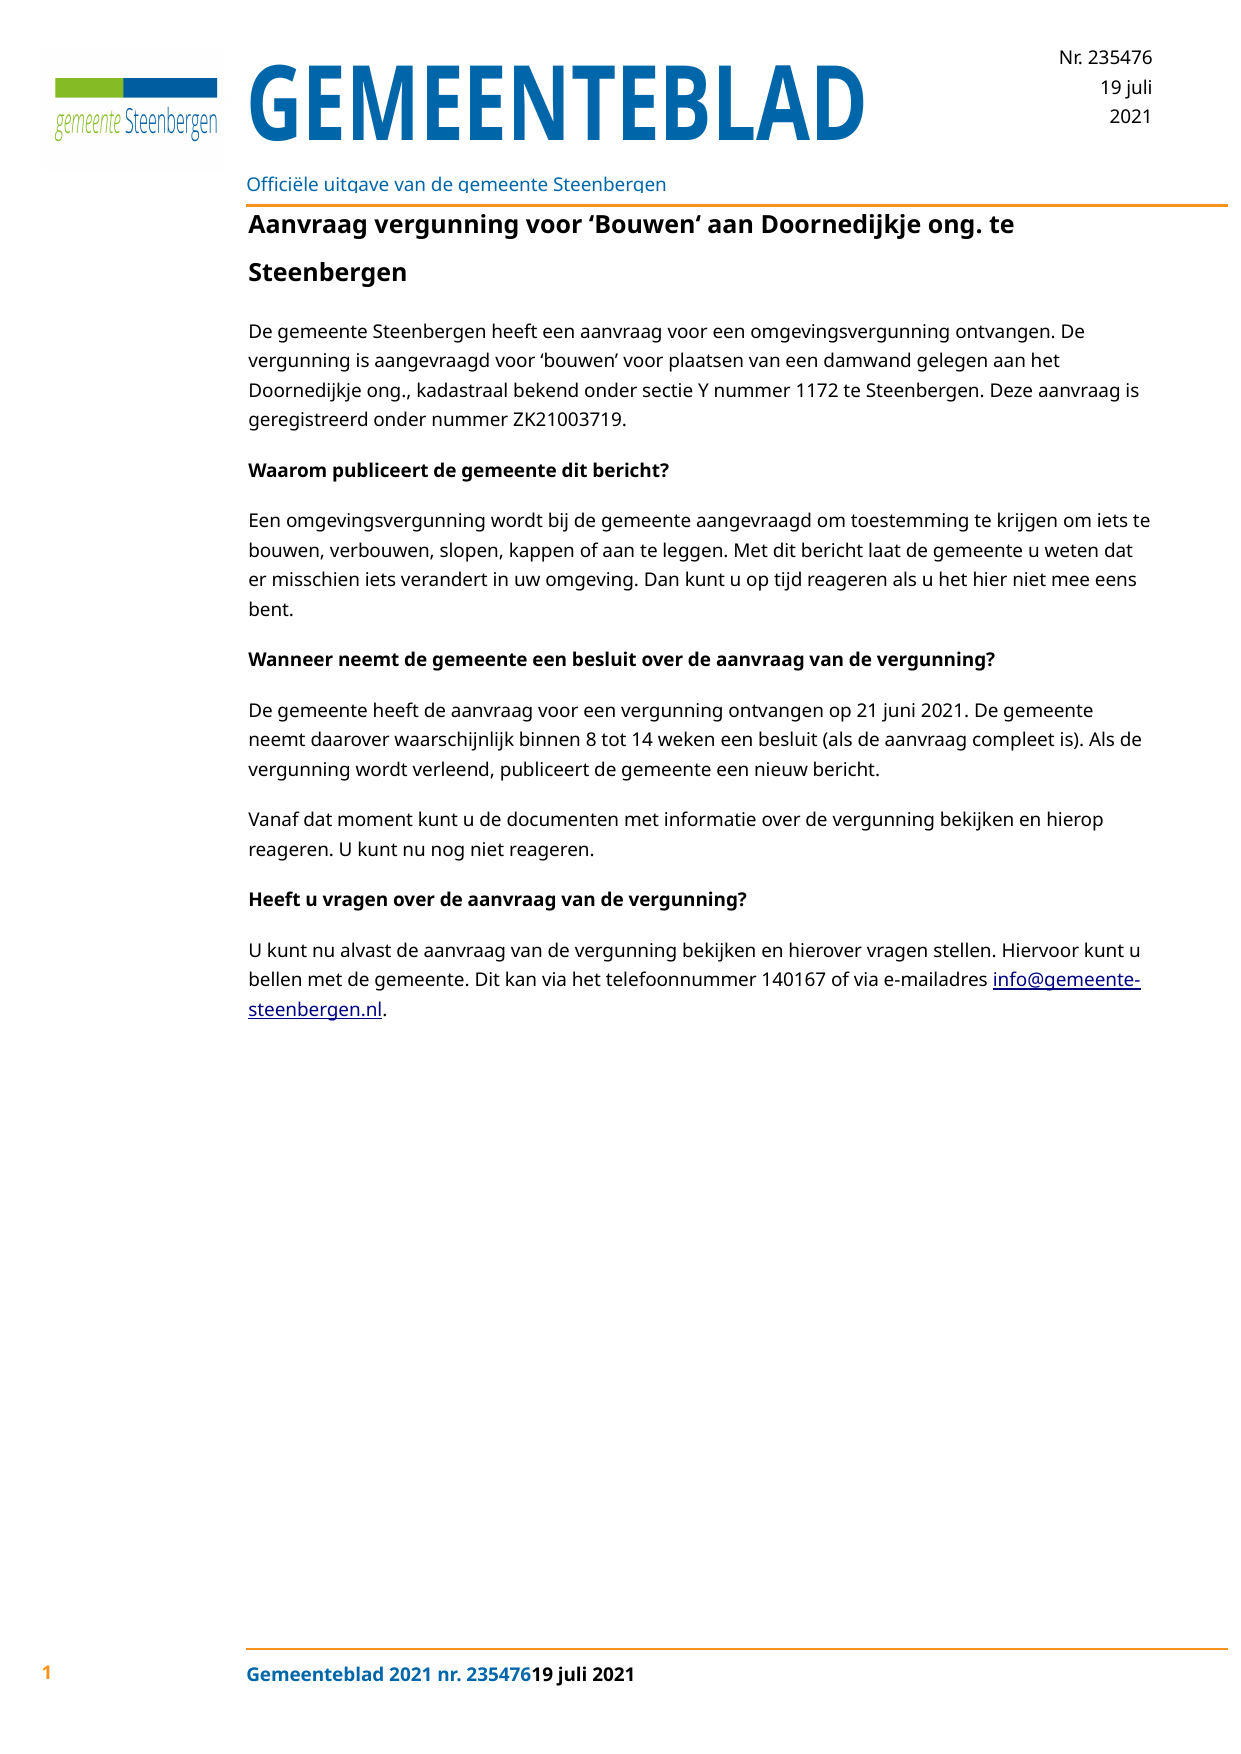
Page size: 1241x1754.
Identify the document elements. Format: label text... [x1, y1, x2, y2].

text U kunt nu alvast de aanvraag van de vergunning bekijken en hierover vragen stellen. Hiervoor kunt u bellen met de gemeente. Dit kan via het telefoonnummer 140167 of via e-mailadres info@gemeente-steenbergen.nl. [248, 937, 1152, 1022]
text De gemeente Steenbergen heeft een aanvraag voor een omgevingsvergunning ontvangen. De vergunning is aangevraagd voor ‘bouwen’ voor plaatsen van een damwand gelegen aan het Doornedijkje ong., kadastraal bekend onder sectie Y nummer 1172 te Steenbergen. Deze aanvraag is geregistreerd onder nummer ZK21003719. [248, 318, 1152, 432]
text Vanaf dat moment kunt u de documenten met informatie over de vergunning bekijken en hierop reageren. U kunt nu nog niet reageren. [248, 807, 1152, 862]
picture [41, 47, 231, 172]
text Een omgevingsvergunning wordt bij de gemeente aangevraagd om toestemming te krijgen om iets te bouwen, verbouwen, slopen, kappen of aan te leggen. Met dit bericht laat de gemeente u weten dat er misschien iets verandert in uw omgeving. Dan kunt u op tijd reageren als u het hier niet mee eens bent. [248, 507, 1152, 622]
text Heeft u vragen over de aanvraag van de vergunning? [248, 887, 1152, 912]
text Aanvraag vergunning voor ‘Bouwen‘ aan Doornedijkje ong. te Steenbergen [248, 207, 1152, 288]
text Waarom publiceert de gemeente dit bericht? [248, 457, 1152, 483]
text Wanneer neemt de gemeente een besluit over de aanvraag van de vergunning? [248, 647, 1152, 672]
text De gemeente heeft de aanvraag voor een vergunning ontvangen op 21 juni 2021. De gemeente neemt daarover waarschijnlijk binnen 8 tot 14 weken een besluit (als de aanvraag compleet is). Als de vergunning wordt verleend, publiceert de gemeente een nieuw bericht. [248, 697, 1152, 782]
